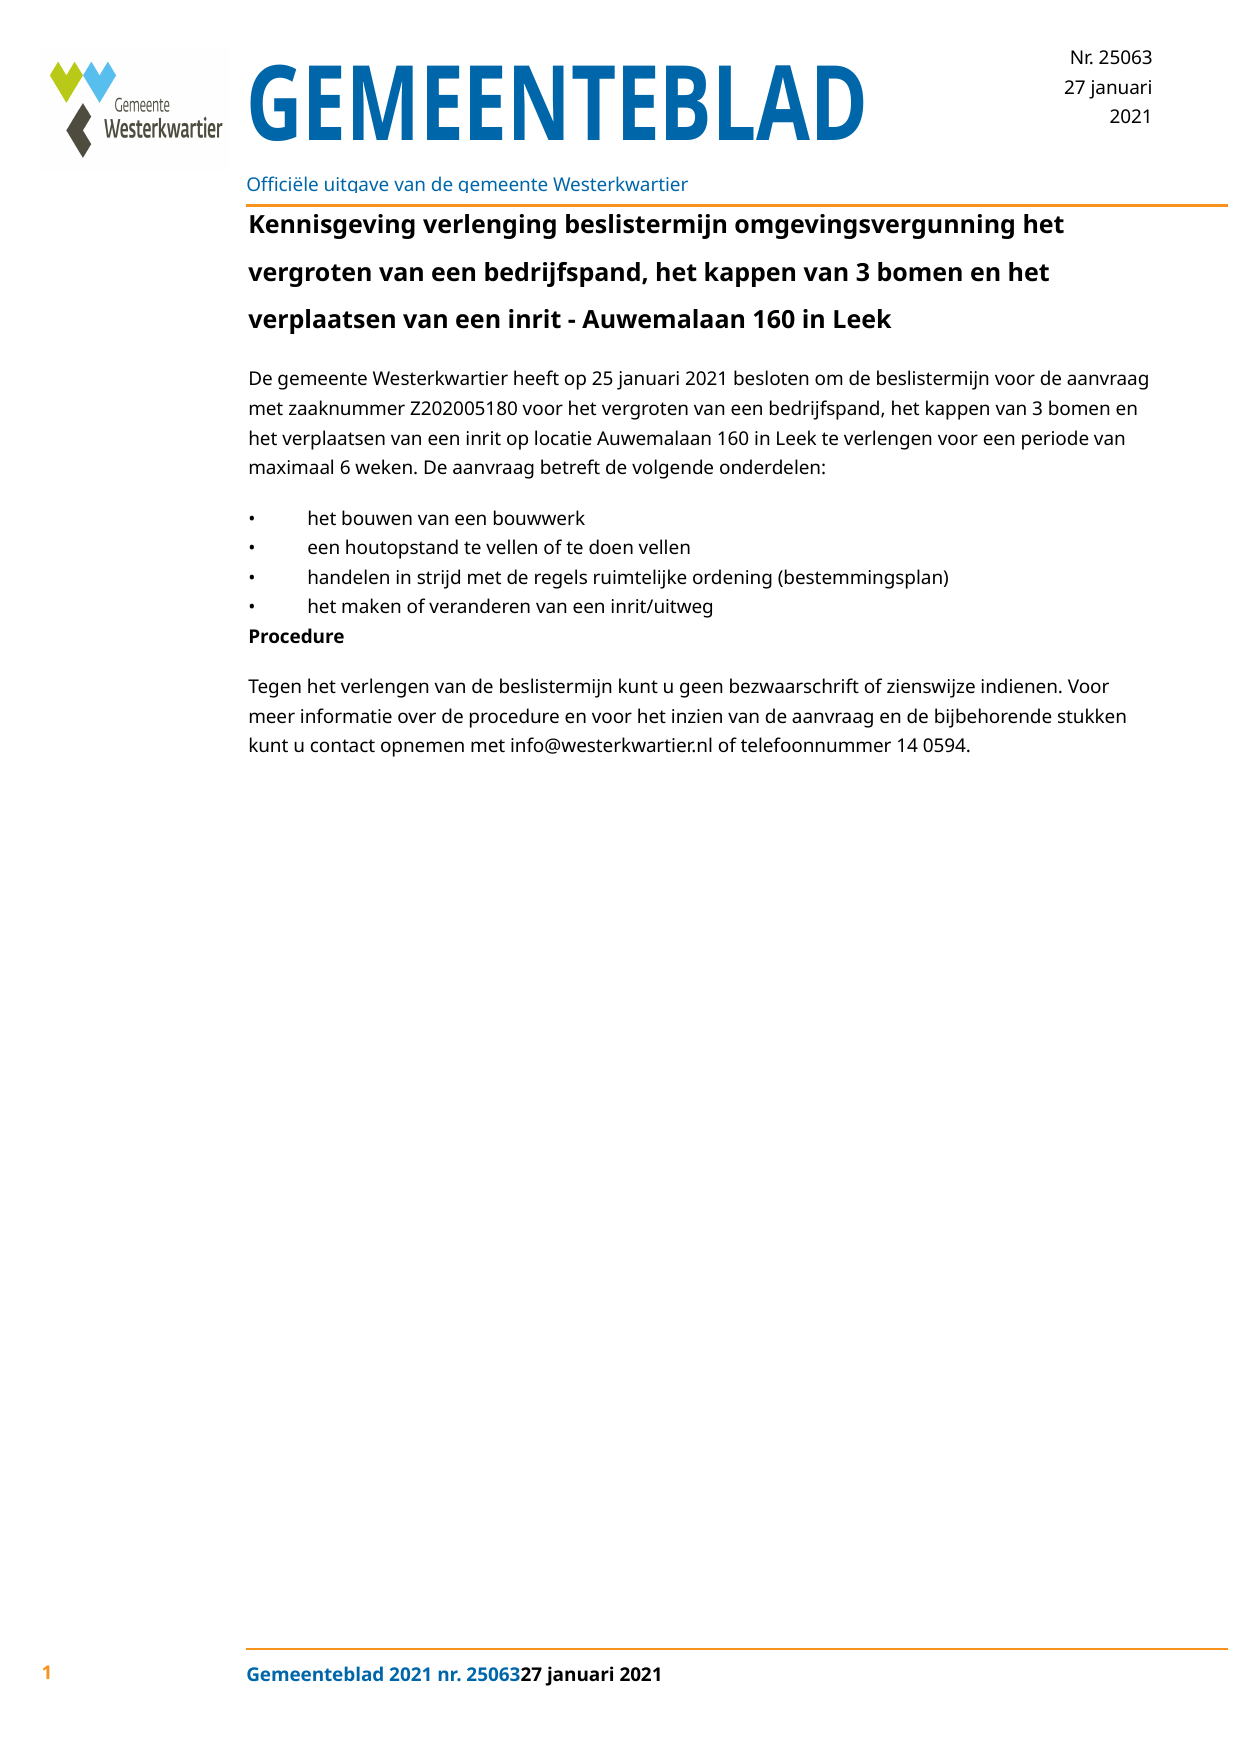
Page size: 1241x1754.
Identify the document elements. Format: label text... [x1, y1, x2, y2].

list het maken of veranderen van een inrit/uitweg [248, 593, 1152, 619]
text De gemeente Westerkwartier heeft op 25 januari 2021 besloten om de beslistermijn voor de aanvraag met zaaknummer Z202005180 voor het vergroten van een bedrijfspand, het kappen van 3 bomen en het verplaatsen van een inrit op locatie Auwemalaan 160 in Leek te verlengen voor een periode van maximaal 6 weken. De aanvraag betreft de volgende onderdelen: [248, 366, 1152, 480]
list het bouwen van een bouwwerk [248, 505, 1152, 530]
list handelen in strijd met de regels ruimtelijke ordening (bestemmingsplan) [248, 564, 1152, 589]
text Procedure [248, 623, 1152, 649]
text Kennisgeving verlenging beslistermijn omgevingsvergunning het vergroten van een bedrijfspand, het kappen van 3 bomen en het verplaatsen van een inrit - Auwemalaan 160 in Leek [248, 207, 1152, 336]
picture [41, 47, 231, 172]
text Tegen het verlengen van de beslistermijn kunt u geen bezwaarschrift of zienswijze indienen. Voor meer informatie over de procedure en voor het inzien van de aanvraag en de bijbehorende stukken kunt u contact opnemen met info@westerkwartier.nl of telefoonnummer 14 0594. [248, 673, 1152, 758]
list een houtopstand te vellen of te doen vellen [248, 534, 1152, 560]
